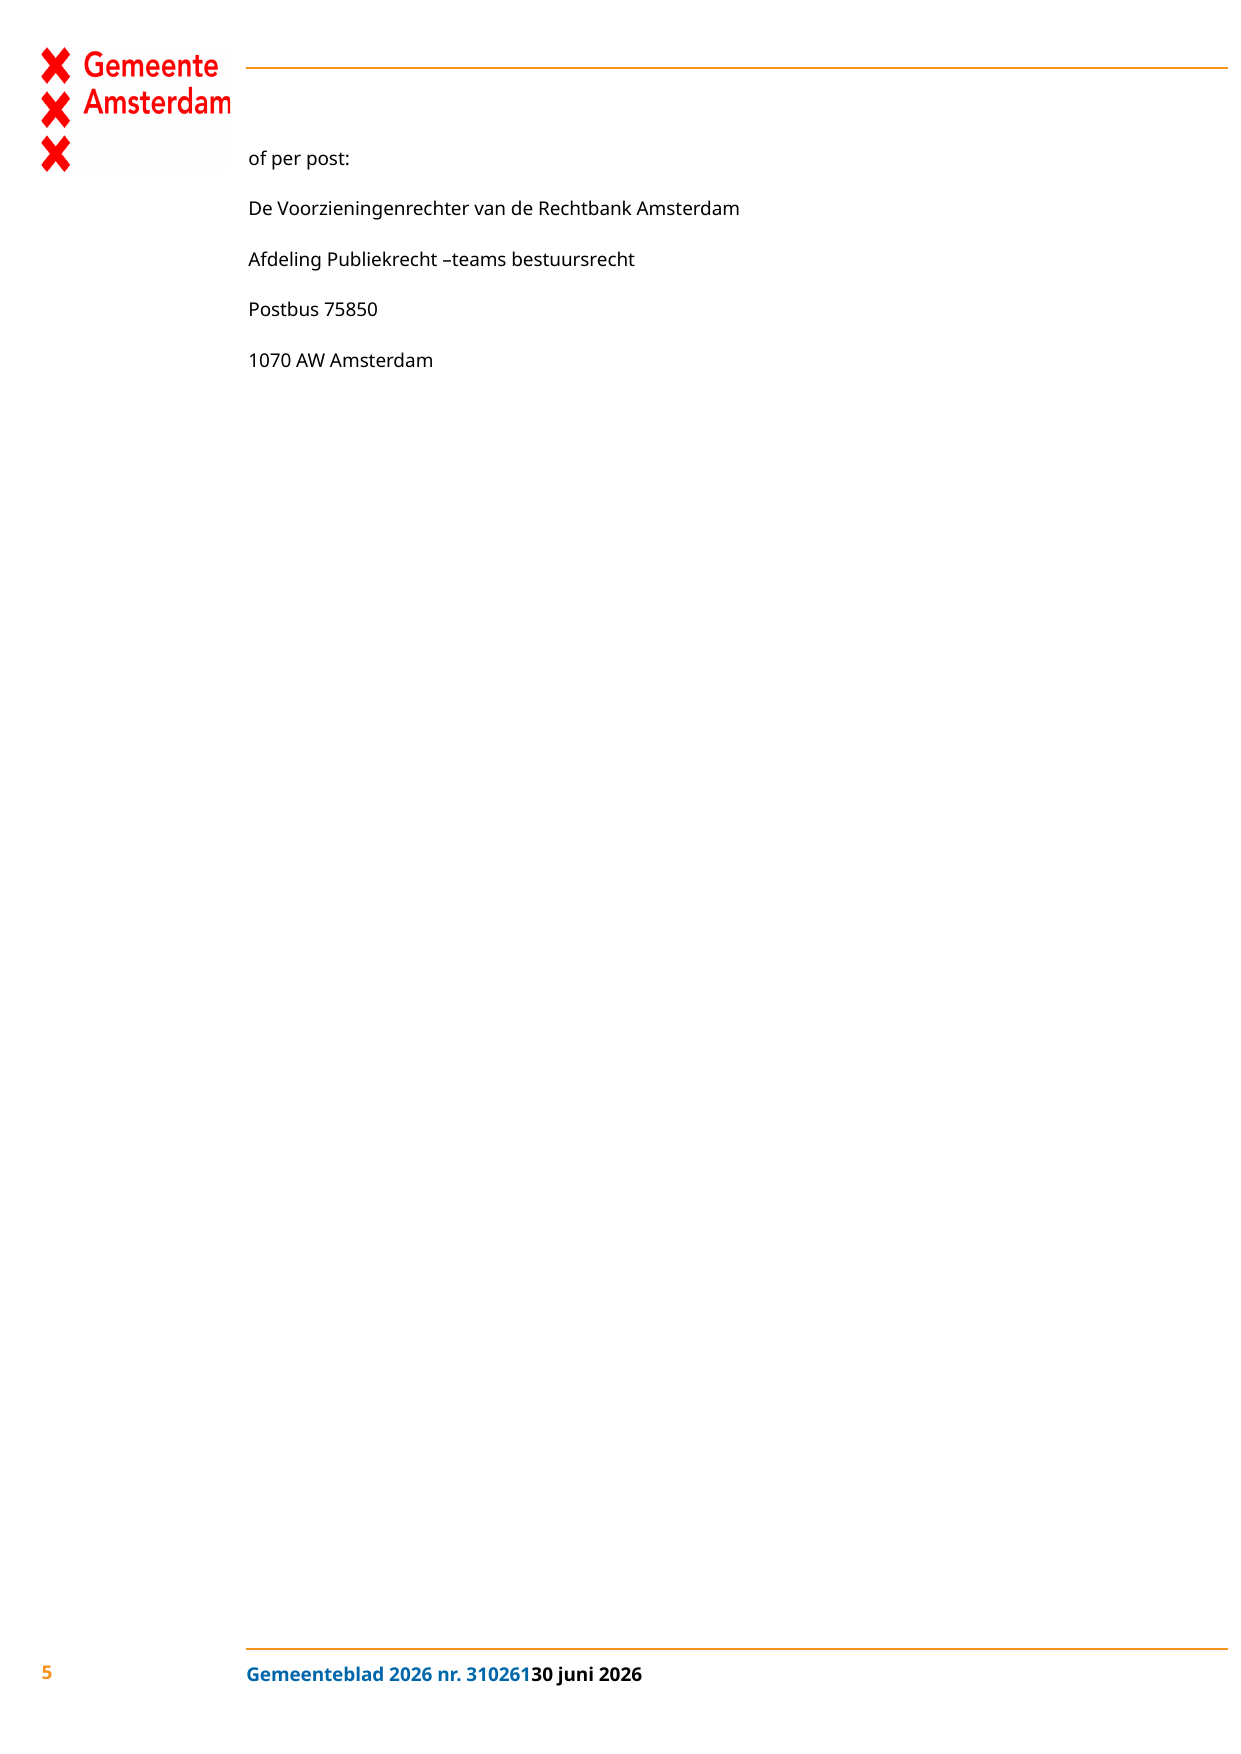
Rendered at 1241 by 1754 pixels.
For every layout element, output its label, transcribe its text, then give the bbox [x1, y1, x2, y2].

text of per post: [248, 145, 1152, 171]
text De Voorzieningenrechter van de Rechtbank Amsterdam [248, 196, 1152, 221]
text Afdeling Publiekrecht –teams bestuursrecht [248, 246, 1152, 272]
picture [41, 47, 231, 172]
text Postbus 75850 [248, 296, 1152, 322]
text 1070 AW Amsterdam [248, 347, 1152, 373]
